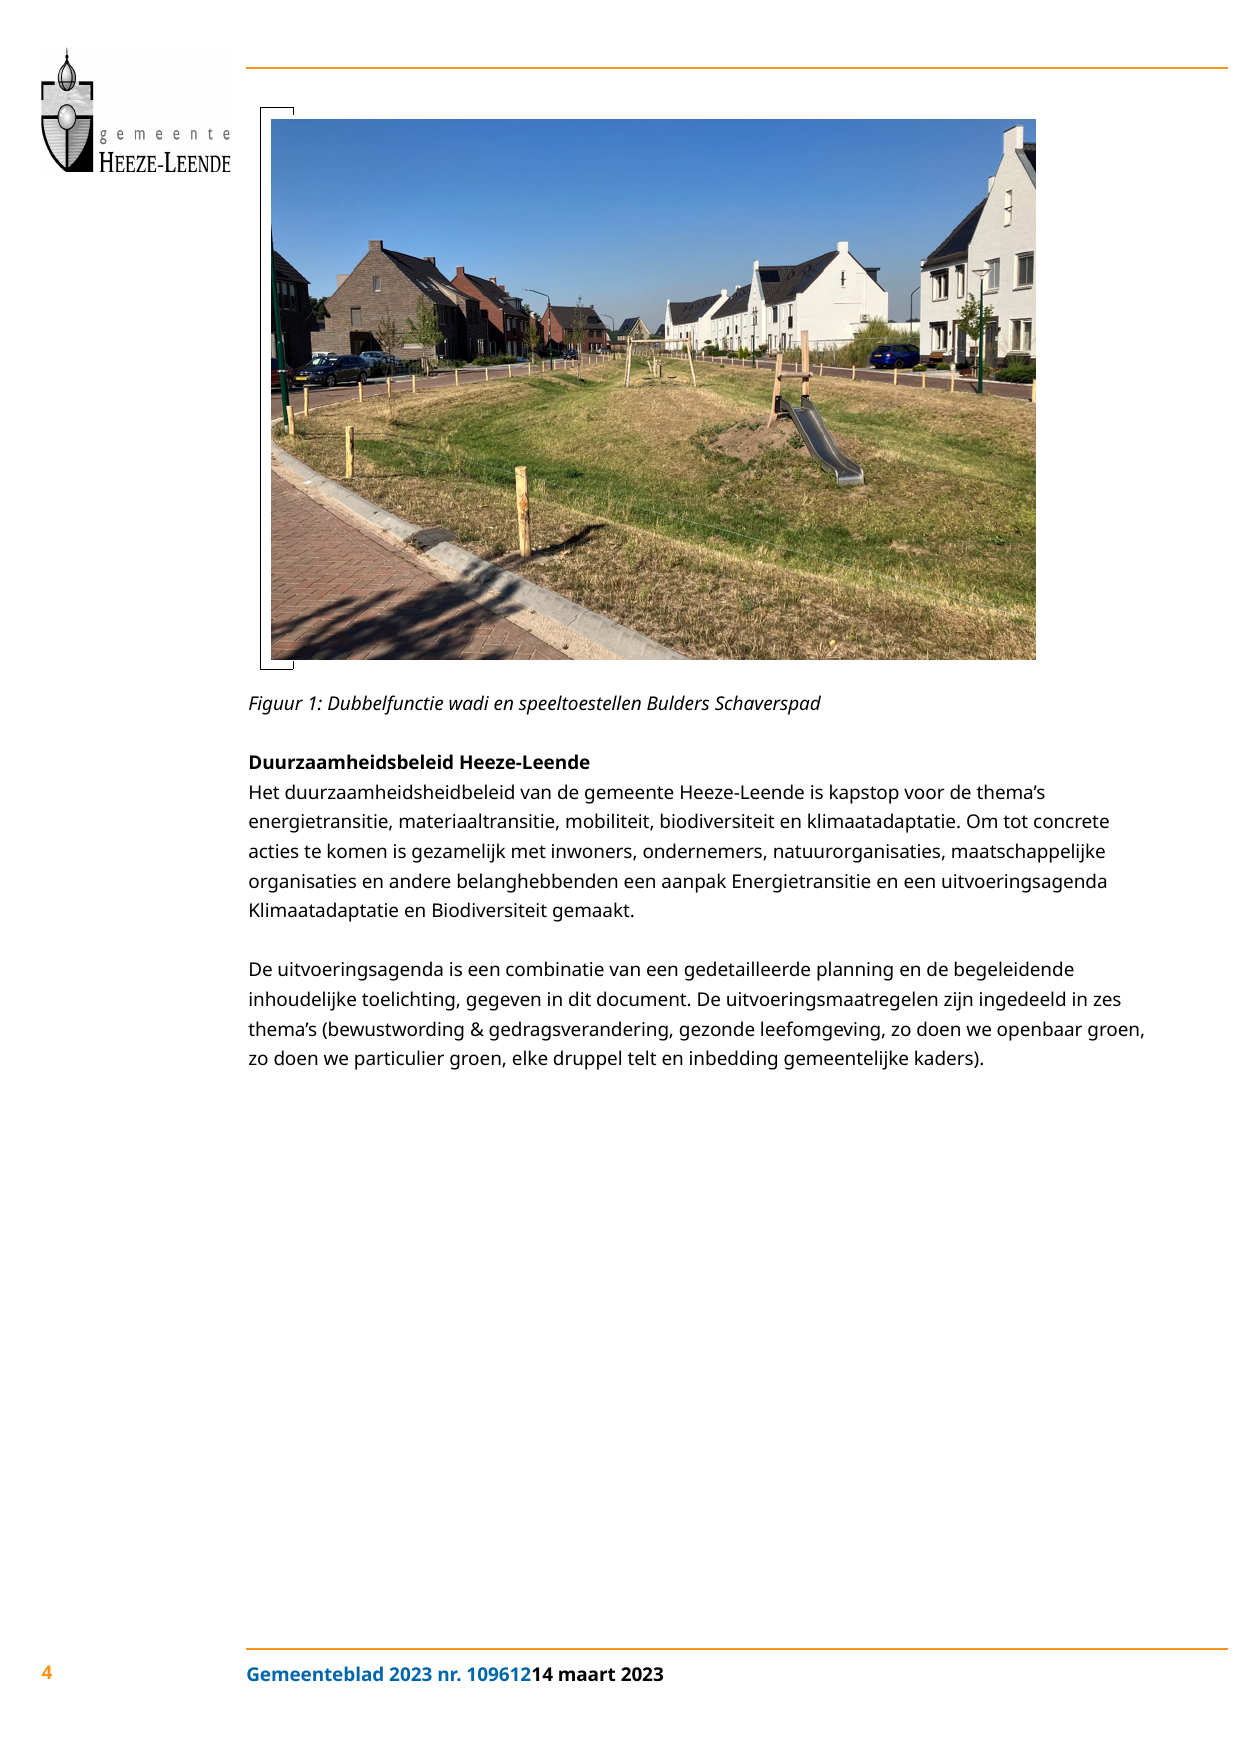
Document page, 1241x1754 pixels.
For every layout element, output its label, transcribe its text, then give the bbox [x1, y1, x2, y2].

text Figuur 1: Dubbelfunctie wadi en speeltoestellen Bulders Schaverspad [248, 690, 1152, 716]
text De uitvoeringsagenda is een combinatie van een gedetailleerde planning en de begeleidende inhoudelijke toelichting, gegeven in dit document. De uitvoeringsmaatregelen zijn ingedeeld in zes thema’s (bewustwording & gedragsverandering, gezonde leefomgeving, zo doen we openbaar groen, zo doen we particulier groen, elke druppel telt en inbedding gemeentelijke kaders). [248, 957, 1152, 1071]
text Duurzaamheidsbeleid Heeze-Leende [248, 749, 1152, 775]
picture [268, 115, 1037, 661]
text Het duurzaamheidsheidbeleid van de gemeente Heeze-Leende is kapstop voor de thema’s energietransitie, materiaaltransitie, mobiliteit, biodiversiteit en klimaatadaptatie. Om tot concrete acties te komen is gezamelijk met inwoners, ondernemers, natuurorganisaties, maatschappelijke organisaties en andere belanghebbenden een aanpak Energietransitie en een uitvoeringsagenda Klimaatadaptatie en Biodiversiteit gemaakt. [248, 779, 1152, 923]
picture [41, 47, 231, 172]
